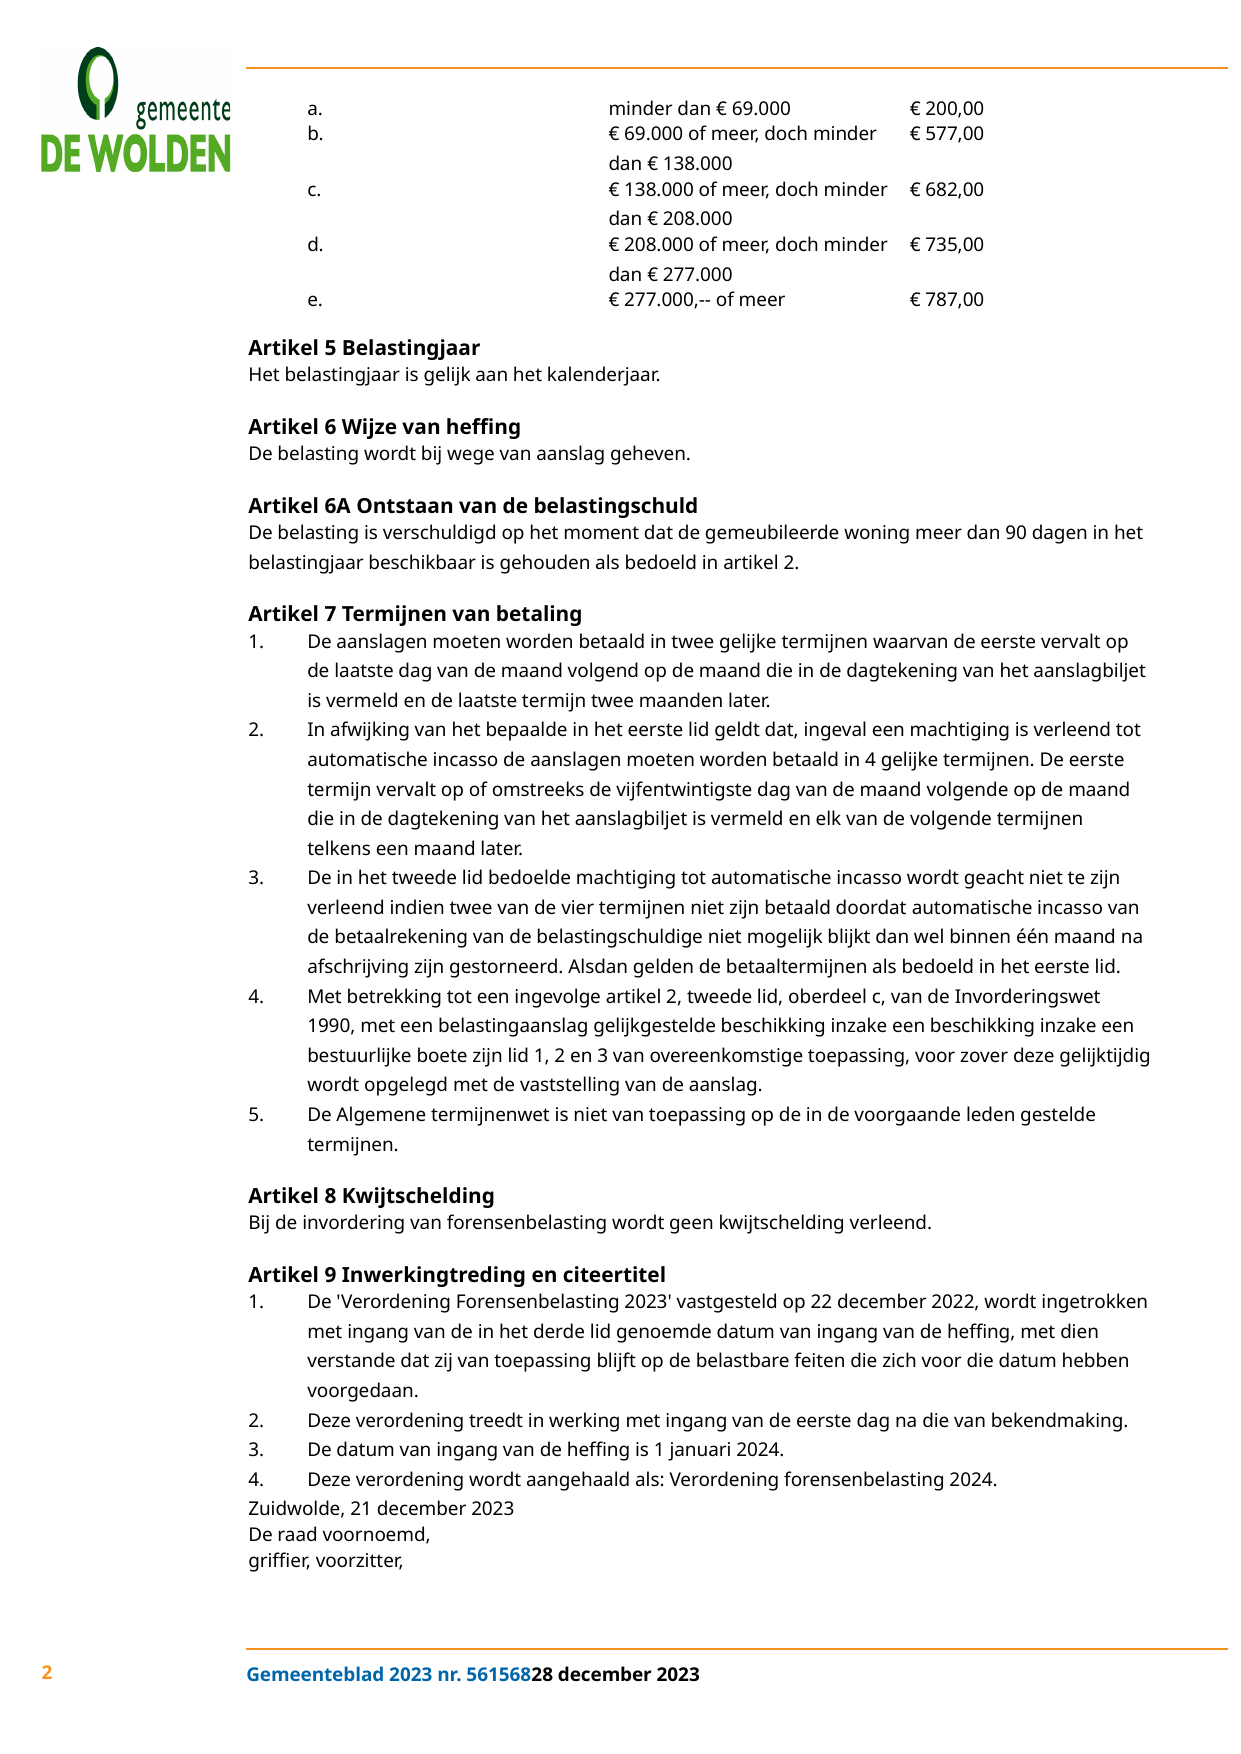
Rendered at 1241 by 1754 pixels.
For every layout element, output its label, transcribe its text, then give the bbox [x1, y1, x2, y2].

table_cell € 208.000 of meer, doch minder dan € 277.000 [608, 231, 909, 287]
table_cell e. [307, 287, 608, 312]
list Deze verordening treedt in werking met ingang van de eerste dag na die van bekendmaking. [248, 1407, 1152, 1432]
list In afwijking van het bepaalde in het eerste lid geldt dat, ingeval een machtiging is verleend tot automatische incasso de aanslagen moeten worden betaald in 4 gelijke termijnen. De eerste termijn vervalt op of omstreeks de vijfentwintigste dag van de maand volgende op de maand die in de dagtekening van het aanslagbiljet is vermeld en elk van de volgende termijnen telkens een maand later. [248, 717, 1152, 861]
text Artikel 7 Termijnen van betaling [248, 599, 1152, 628]
list De 'Verordening Forensenbelasting 2023' vastgesteld op 22 december 2022, wordt ingetrokken met ingang van de in het derde lid genoemde datum van ingang van de heffing, met dien verstande dat zij van toepassing blijft op de belastbare feiten die zich voor die datum hebben voorgedaan. [248, 1288, 1152, 1403]
text Artikel 6A Ontstaan van de belastingschuld [248, 491, 1152, 519]
picture [41, 47, 231, 172]
table_cell € 577,00 [910, 121, 1211, 176]
text De raad voornoemd, [248, 1521, 1152, 1547]
table_cell c. [307, 176, 608, 231]
text De belasting wordt bij wege van aanslag geheven. [248, 441, 1152, 466]
list De in het tweede lid bedoelde machtiging tot automatische incasso wordt geacht niet te zijn verleend indien twee van de vier termijnen niet zijn betaald doordat automatische incasso van de betaalrekening van de belastingschuldige niet mogelijk blijkt dan wel binnen één maand na afschrijving zijn gestorneerd. Alsdan gelden de betaaltermijnen als bedoeld in het eerste lid. [248, 864, 1152, 979]
table_cell € 735,00 [910, 231, 1211, 287]
table_cell d. [307, 231, 608, 287]
list Met betrekking tot een ingevolge artikel 2, tweede lid, oberdeel c, van de Invorderingswet 1990, met een belastingaanslag gelijkgestelde beschikking inzake een beschikking inzake een bestuurlijke boete zijn lid 1, 2 en 3 van overeenkomstige toepassing, voor zover deze gelijktijdig wordt opgelegd met de vaststelling van de aanslag. [248, 983, 1152, 1097]
text griffier, voorzitter, [248, 1547, 1152, 1573]
table_cell € 682,00 [910, 176, 1211, 231]
table_cell € 138.000 of meer, doch minder dan € 208.000 [608, 176, 909, 231]
table_header € 200,00 [910, 95, 1211, 121]
list De datum van ingang van de heffing is 1 januari 2024. [248, 1436, 1152, 1462]
table_header a. [307, 95, 608, 121]
list De Algemene termijnenwet is niet van toepassing op de in de voorgaande leden gestelde termijnen. [248, 1101, 1152, 1156]
text Artikel 6 Wijze van heffing [248, 412, 1152, 441]
text Artikel 8 Kwijtschelding [248, 1181, 1152, 1209]
table_cell € 277.000,-- of meer [608, 287, 909, 312]
table_cell b. [307, 121, 608, 176]
table_cell € 69.000 of meer, doch minder dan € 138.000 [608, 121, 909, 176]
text Zuidwolde, 21 december 2023 [248, 1496, 1152, 1521]
text Artikel 5 Belastingjaar [248, 333, 1152, 362]
table_header minder dan € 69.000 [608, 95, 909, 121]
text Het belastingjaar is gelijk aan het kalenderjaar. [248, 362, 1152, 387]
list De aanslagen moeten worden betaald in twee gelijke termijnen waarvan de eerste vervalt op de laatste dag van de maand volgend op de maand die in de dagtekening van het aanslagbiljet is vermeld en de laatste termijn twee maanden later. [248, 628, 1152, 713]
text Artikel 9 Inwerkingtreding en citeertitel [248, 1260, 1152, 1288]
list Deze verordening wordt aangehaald als: Verordening forensenbelasting 2024. [248, 1466, 1152, 1492]
text Bij de invordering van forensenbelasting wordt geen kwijtschelding verleend. [248, 1209, 1152, 1235]
text De belasting is verschuldigd op het moment dat de gemeubileerde woning meer dan 90 dagen in het belastingjaar beschikbaar is gehouden als bedoeld in artikel 2. [248, 519, 1152, 575]
table_cell € 787,00 [910, 287, 1211, 312]
